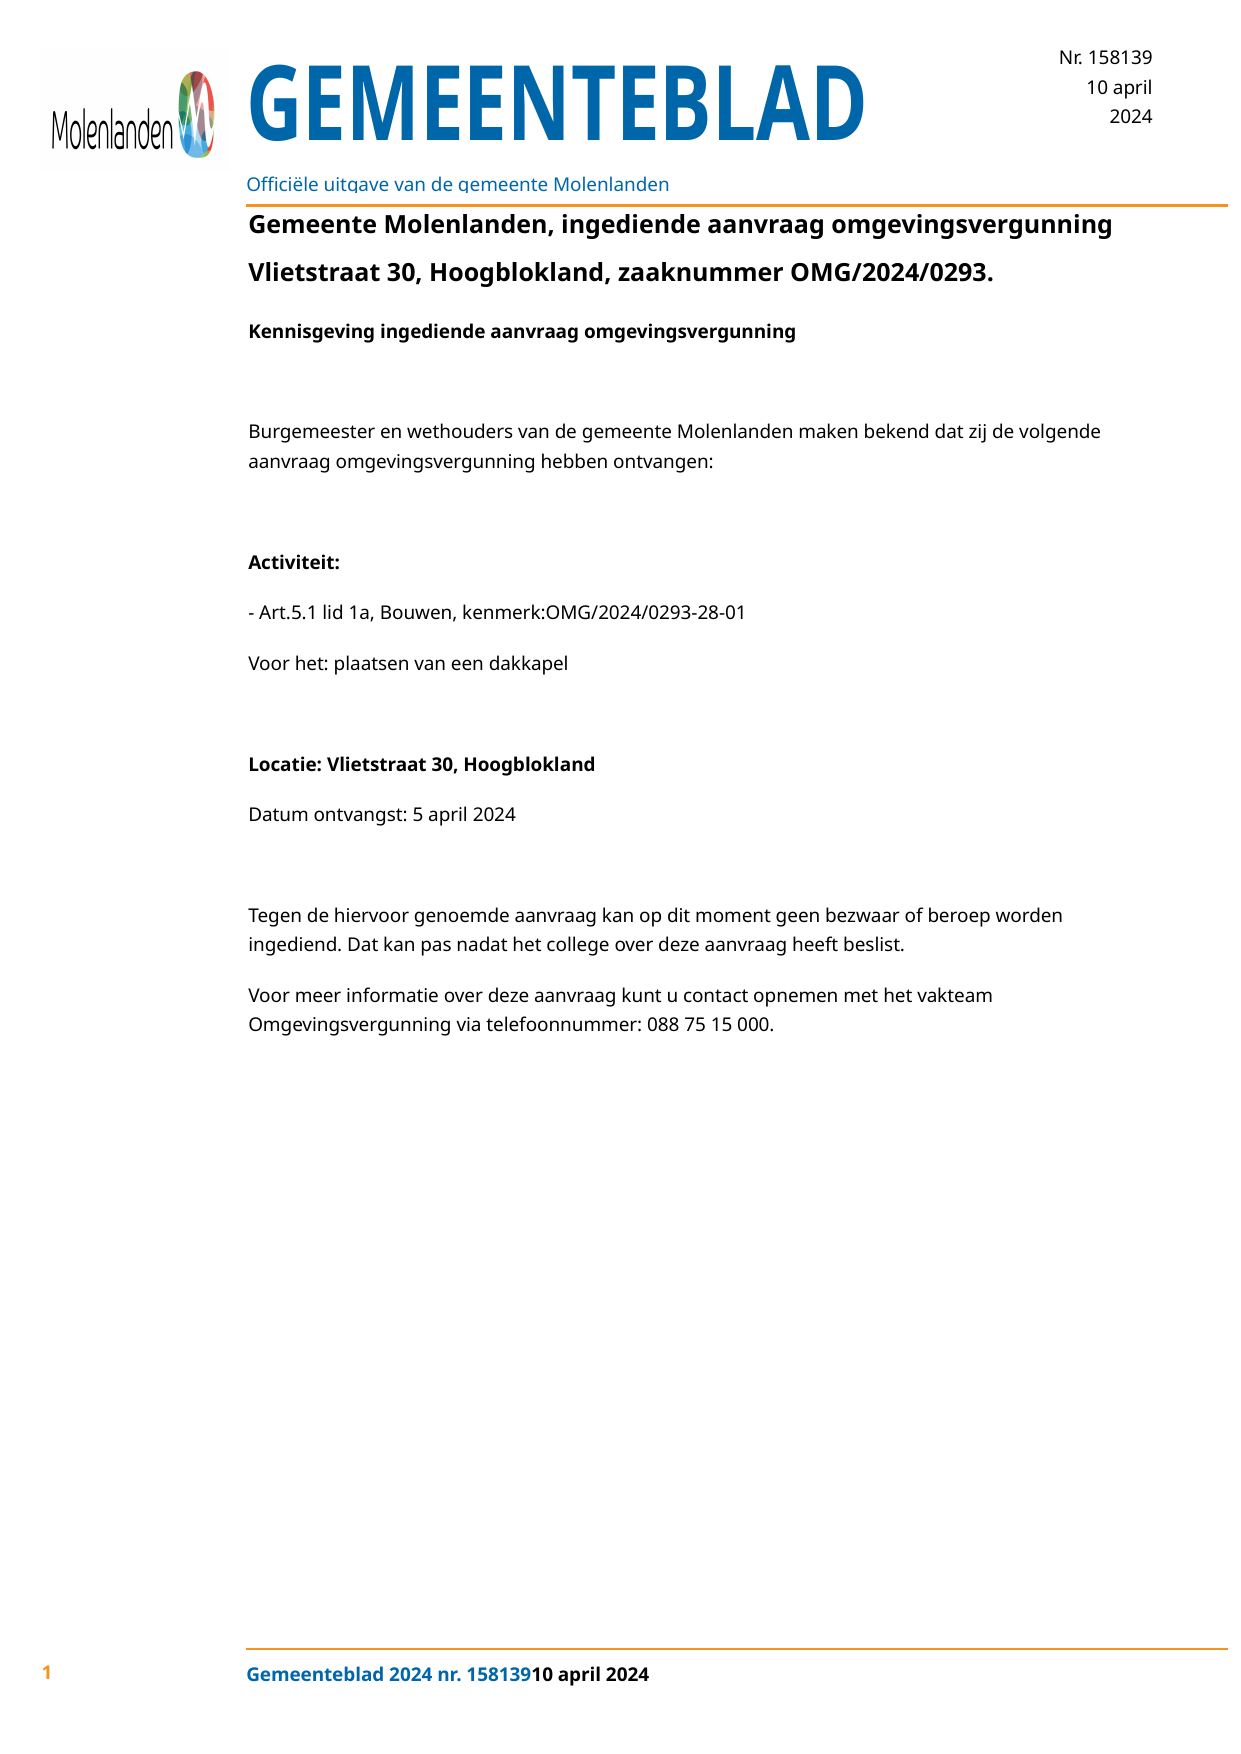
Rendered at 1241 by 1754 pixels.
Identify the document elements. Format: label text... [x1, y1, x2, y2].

text Activiteit: [248, 549, 1152, 575]
text Burgemeester en wethouders van de gemeente Molenlanden maken bekend dat zij de volgende aanvraag omgevingsvergunning hebben ontvangen: [248, 419, 1152, 474]
text Kennisgeving ingediende aanvraag omgevingsvergunning [248, 318, 1152, 344]
text - Art.5.1 lid 1a, Bouwen, kenmerk:OMG/2024/0293-28-01 [248, 599, 1152, 625]
text Tegen de hiervoor genoemde aanvraag kan op dit moment geen bezwaar of beroep worden ingediend. Dat kan pas nadat het college over deze aanvraag heeft beslist. [248, 902, 1152, 957]
text Datum ontvangst: 5 april 2024 [248, 801, 1152, 827]
text Voor meer informatie over deze aanvraag kunt u contact opnemen met het vakteam Omgevingsvergunning via telefoonnummer: 088 75 15 000. [248, 982, 1152, 1037]
text Voor het: plaatsen van een dakkapel [248, 650, 1152, 676]
text Locatie: Vlietstraat 30, Hoogblokland [248, 751, 1152, 777]
picture [41, 47, 231, 172]
text Gemeente Molenlanden, ingediende aanvraag omgevingsvergunning Vlietstraat 30, Hoogblokland, zaaknummer OMG/2024/0293. [248, 207, 1152, 288]
